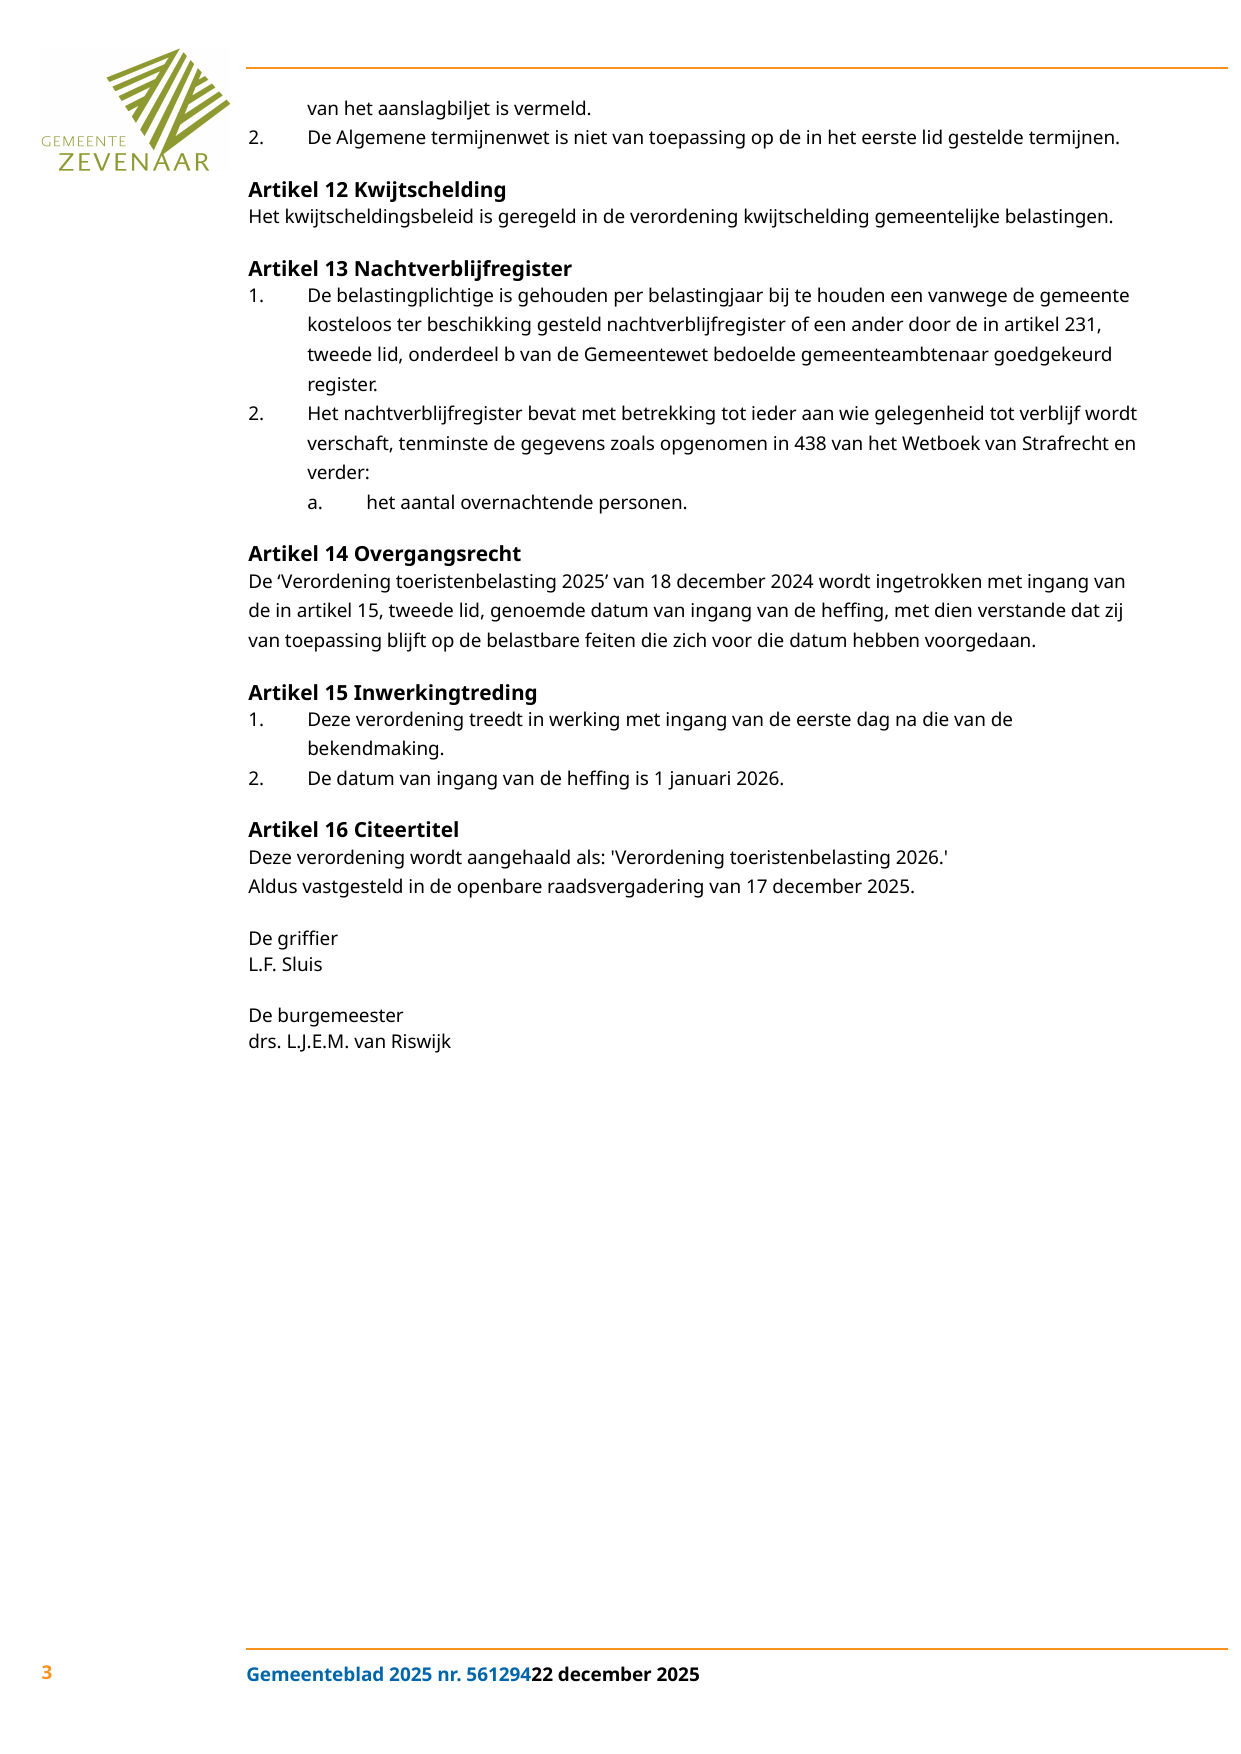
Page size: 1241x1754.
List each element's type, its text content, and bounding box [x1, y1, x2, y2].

list van het aanslagbiljet is vermeld. [248, 95, 1152, 121]
picture [41, 47, 231, 172]
list De datum van ingang van de heffing is 1 januari 2026. [248, 765, 1152, 791]
list Deze verordening treedt in werking met ingang van de eerste dag na die van de bekendmaking. [248, 706, 1152, 761]
list Het nachtverblijfregister bevat met betrekking tot ieder aan wie gelegenheid tot verblijf wordt verschaft, tenminste de gegevens zoals opgenomen in 438 van het Wetboek van Strafrecht en verder: [248, 400, 1152, 485]
text De ‘Verordening toeristenbelasting 2025’ van 18 december 2024 wordt ingetrokken met ingang van de in artikel 15, tweede lid, genoemde datum van ingang van de heffing, met dien verstande dat zij van toepassing blijft op de belastbare feiten die zich voor die datum hebben voorgedaan. [248, 568, 1152, 653]
text drs. L.J.E.M. van Riswijk [248, 1028, 1152, 1054]
text De burgemeester [248, 1002, 1152, 1028]
text Artikel 16 Citeertitel [248, 816, 1152, 844]
text Aldus vastgesteld in de openbare raadsvergadering van 17 december 2025. [248, 874, 1152, 899]
text Artikel 14 Overgangsrecht [248, 539, 1152, 568]
text L.F. Sluis [248, 951, 1152, 977]
text Deze verordening wordt aangehaald als: 'Verordening toeristenbelasting 2026.' [248, 844, 1152, 870]
text Artikel 15 Inwerkingtreding [248, 678, 1152, 706]
text Het kwijtscheldingsbeleid is geregeld in de verordening kwijtschelding gemeentelijke belastingen. [248, 203, 1152, 229]
text Artikel 13 Nachtverblijfregister [248, 254, 1152, 282]
list De belastingplichtige is gehouden per belastingjaar bij te houden een vanwege de gemeente kosteloos ter beschikking gesteld nachtverblijfregister of een ander door de in artikel 231, tweede lid, onderdeel b van de Gemeentewet bedoelde gemeenteambtenaar goedgekeurd register. [248, 282, 1152, 397]
text De griffier [248, 925, 1152, 951]
text Artikel 12 Kwijtschelding [248, 175, 1152, 203]
list het aantal overnachtende personen. [307, 489, 1152, 515]
list De Algemene termijnenwet is niet van toepassing op de in het eerste lid gestelde termijnen. [248, 124, 1152, 150]
